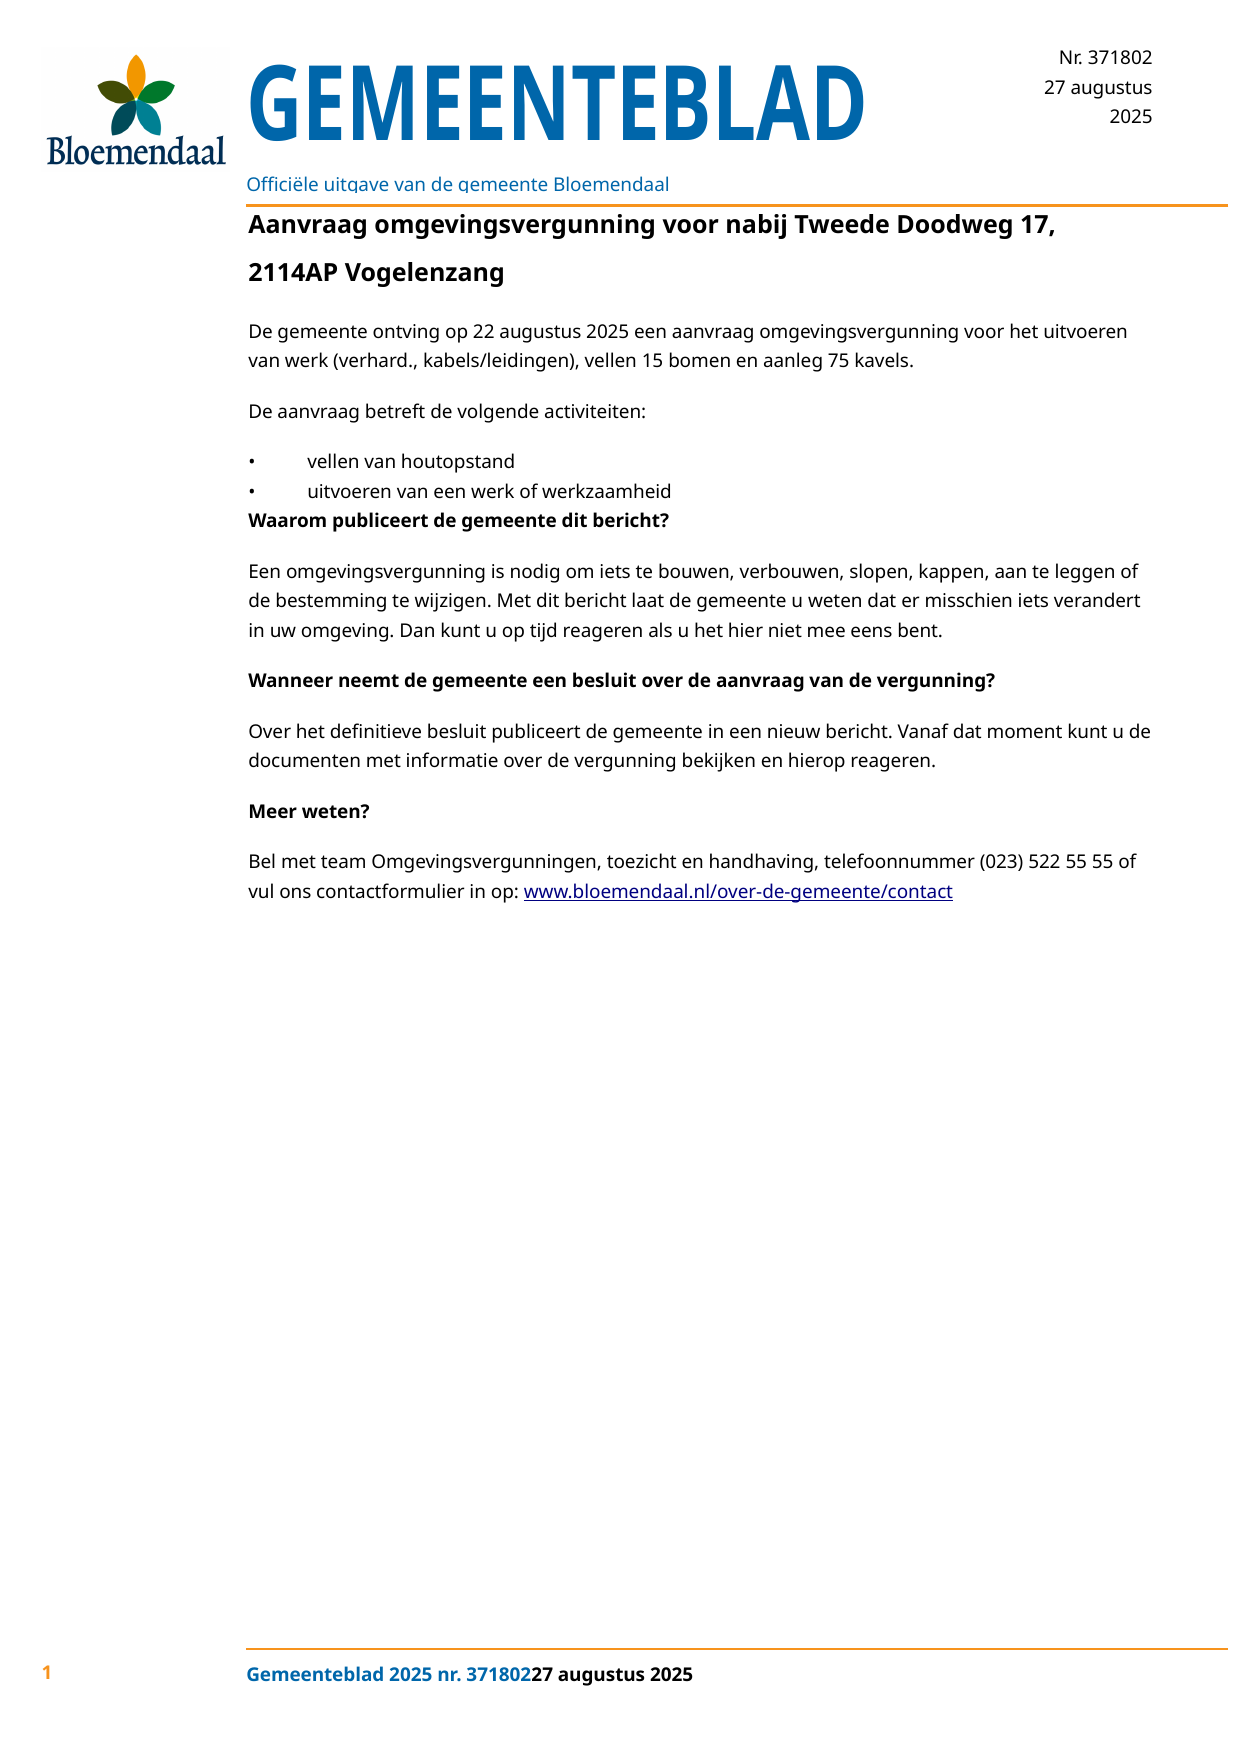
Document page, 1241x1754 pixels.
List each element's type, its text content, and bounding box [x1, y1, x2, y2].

list uitvoeren van een werk of werkzaamheid [248, 478, 1152, 504]
text Aanvraag omgevingsvergunning voor nabij Tweede Doodweg 17, 2114AP Vogelenzang [248, 207, 1152, 288]
list vellen van houtopstand [248, 448, 1152, 474]
text Bel met team Omgevingsvergunningen, toezicht en handhaving, telefoonnummer (023) 522 55 55 of vul ons contactformulier in op: www.bloemendaal.nl/over-de-gemeente/contact [248, 848, 1152, 904]
text De aanvraag betreft de volgende activiteiten: [248, 398, 1152, 424]
text De gemeente ontving op 22 augustus 2025 een aanvraag omgevingsvergunning voor het uitvoeren van werk (verhard., kabels/leidingen), vellen 15 bomen en aanleg 75 kavels. [248, 318, 1152, 373]
picture [41, 47, 231, 172]
text Waarom publiceert de gemeente dit bericht? [248, 507, 1152, 533]
text Over het definitieve besluit publiceert de gemeente in een nieuw bericht. Vanaf dat moment kunt u de documenten met informatie over de vergunning bekijken en hierop reageren. [248, 718, 1152, 773]
text Een omgevingsvergunning is nodig om iets te bouwen, verbouwen, slopen, kappen, aan te leggen of de bestemming te wijzigen. Met dit bericht laat de gemeente u weten dat er misschien iets verandert in uw omgeving. Dan kunt u op tijd reageren als u het hier niet mee eens bent. [248, 558, 1152, 643]
text Wanneer neemt de gemeente een besluit over de aanvraag van de vergunning? [248, 667, 1152, 693]
text Meer weten? [248, 798, 1152, 824]
